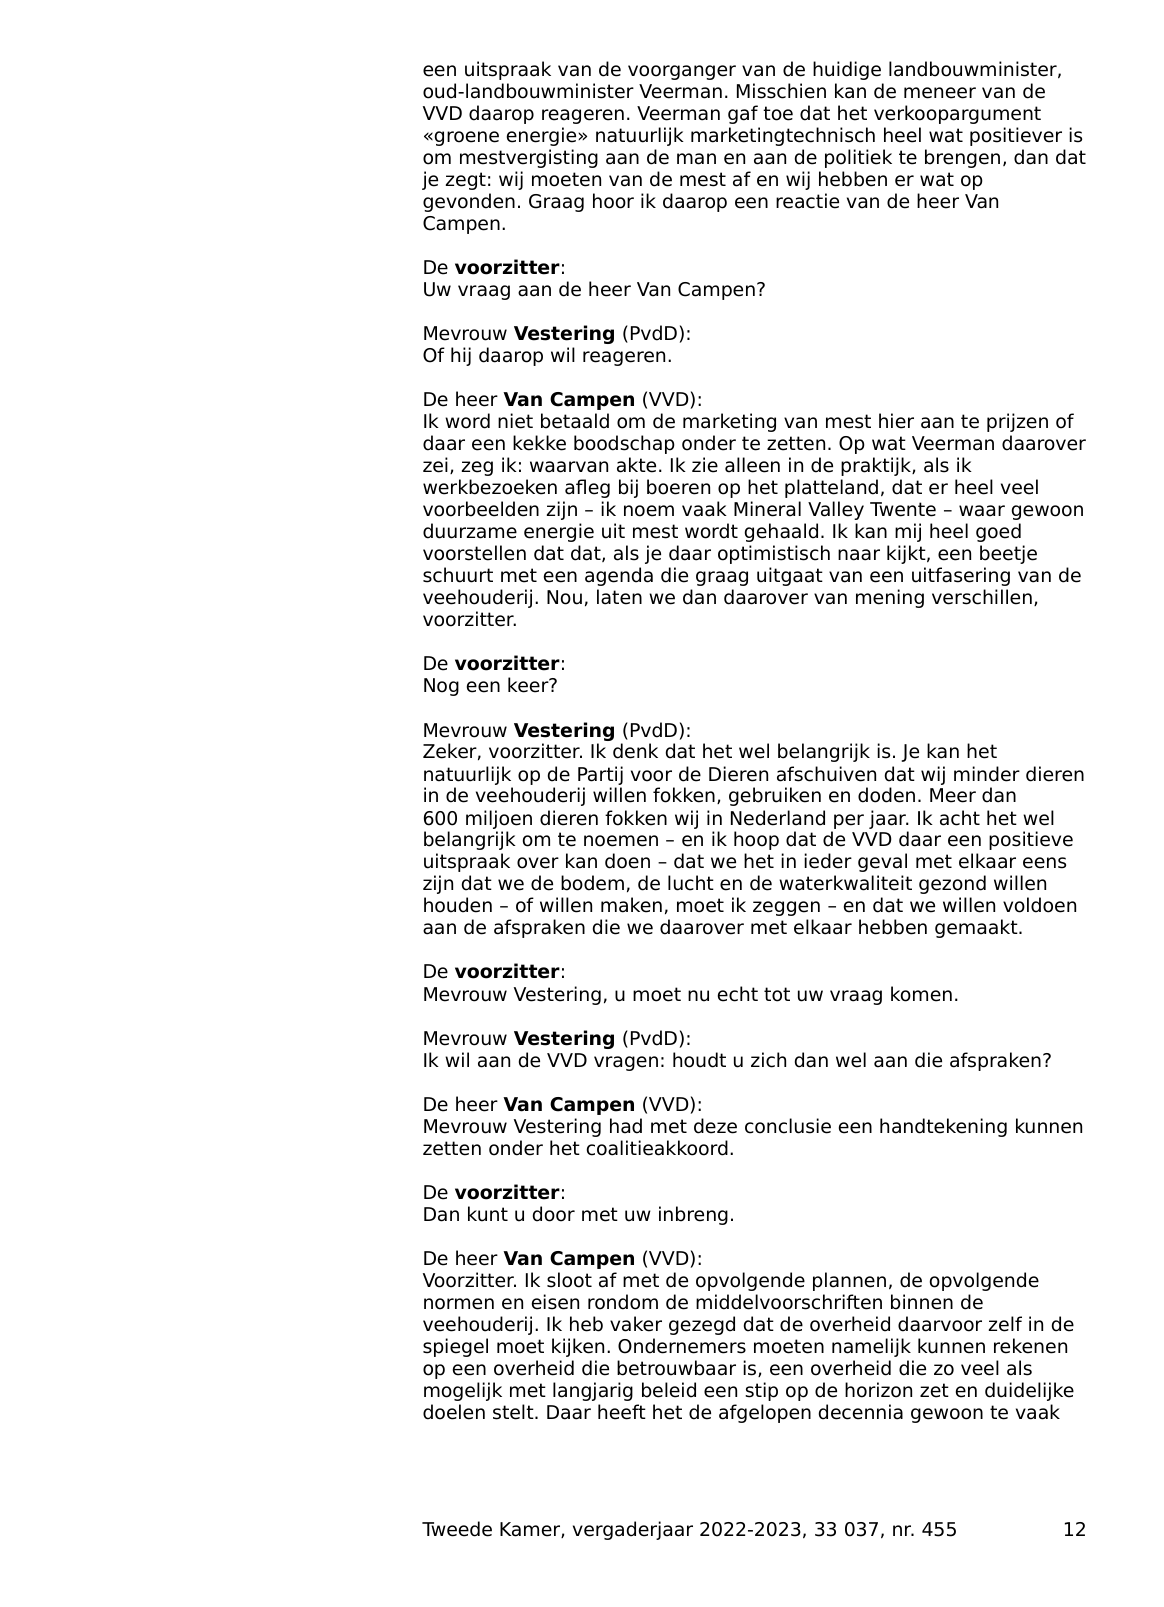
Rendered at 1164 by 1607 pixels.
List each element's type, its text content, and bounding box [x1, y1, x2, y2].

text De heer Van Campen (VVD): [422, 1094, 1087, 1116]
text Uw vraag aan de heer Van Campen? [422, 279, 1087, 301]
text De voorzitter: [422, 257, 1087, 279]
text De voorzitter: [422, 961, 1087, 983]
text De voorzitter: [422, 1182, 1087, 1204]
text Mevrouw Vestering (PvdD): [422, 719, 1087, 741]
text Mevrouw Vestering had met deze conclusie een handtekening kunnen zetten onder het coalitieakkoord. [422, 1116, 1087, 1160]
text De heer Van Campen (VVD): [422, 389, 1087, 411]
text Ik wil aan de VVD vragen: houdt u zich dan wel aan die afspraken? [422, 1049, 1087, 1072]
text Zeker, voorzitter. Ik denk dat het wel belangrijk is. Je kan het natuurlijk op de Partij voor de Dieren afschuiven dat wij minder dieren in de veehouderij willen fokken, gebruiken en doden. Meer dan 600 miljoen dieren fokken wij in Nederland per jaar. Ik acht het wel belangrijk om te noemen – en ik hoop dat de VVD daar een positieve uitspraak over kan doen – dat we het in ieder geval met elkaar eens zijn dat we de bodem, de lucht en de waterkwaliteit gezond willen houden – of willen maken, moet ik zeggen – en dat we willen voldoen aan de afspraken die we daarover met elkaar hebben gemaakt. [422, 741, 1087, 939]
text Voorzitter. Ik sloot af met de opvolgende plannen, de opvolgende normen en eisen rondom de middelvoorschriften binnen de veehouderij. Ik heb vaker gezegd dat de overheid daarvoor zelf in de spiegel moet kijken. Ondernemers moeten namelijk kunnen rekenen op een overheid die betrouwbaar is, een overheid die zo veel als mogelijk met langjarig beleid een stip op de horizon zet en duidelijke doelen stelt. Daar heeft het de afgelopen decennia gewoon te vaak [422, 1270, 1087, 1424]
text een uitspraak van de voorganger van de huidige landbouwminister, oud-landbouwminister Veerman. Misschien kan de meneer van de VVD daarop reageren. Veerman gaf toe dat het verkoopargument «groene energie» natuurlijk marketingtechnisch heel wat positiever is om mestvergisting aan de man en aan de politiek te brengen, dan dat je zegt: wij moeten van de mest af en wij hebben er wat op gevonden. Graag hoor ik daarop een reactie van de heer Van Campen. [422, 59, 1087, 235]
text Mevrouw Vestering, u moet nu echt tot uw vraag komen. [422, 983, 1087, 1005]
text Ik word niet betaald om de marketing van mest hier aan te prijzen of daar een kekke boodschap onder te zetten. Op wat Veerman daarover zei, zeg ik: waarvan akte. Ik zie alleen in de praktijk, als ik werkbezoeken afleg bij boeren op het platteland, dat er heel veel voorbeelden zijn – ik noem vaak Mineral Valley Twente – waar gewoon duurzame energie uit mest wordt gehaald. Ik kan mij heel goed voorstellen dat dat, als je daar optimistisch naar kijkt, een beetje schuurt met een agenda die graag uitgaat van een uitfasering van de veehouderij. Nou, laten we dan daarover van mening verschillen, voorzitter. [422, 411, 1087, 631]
text Mevrouw Vestering (PvdD): [422, 1028, 1087, 1049]
text De heer Van Campen (VVD): [422, 1248, 1087, 1270]
text Mevrouw Vestering (PvdD): [422, 323, 1087, 345]
text Of hij daarop wil reageren. [422, 345, 1087, 367]
text De voorzitter: [422, 653, 1087, 675]
text Nog een keer? [422, 675, 1087, 697]
text Dan kunt u door met uw inbreng. [422, 1204, 1087, 1226]
